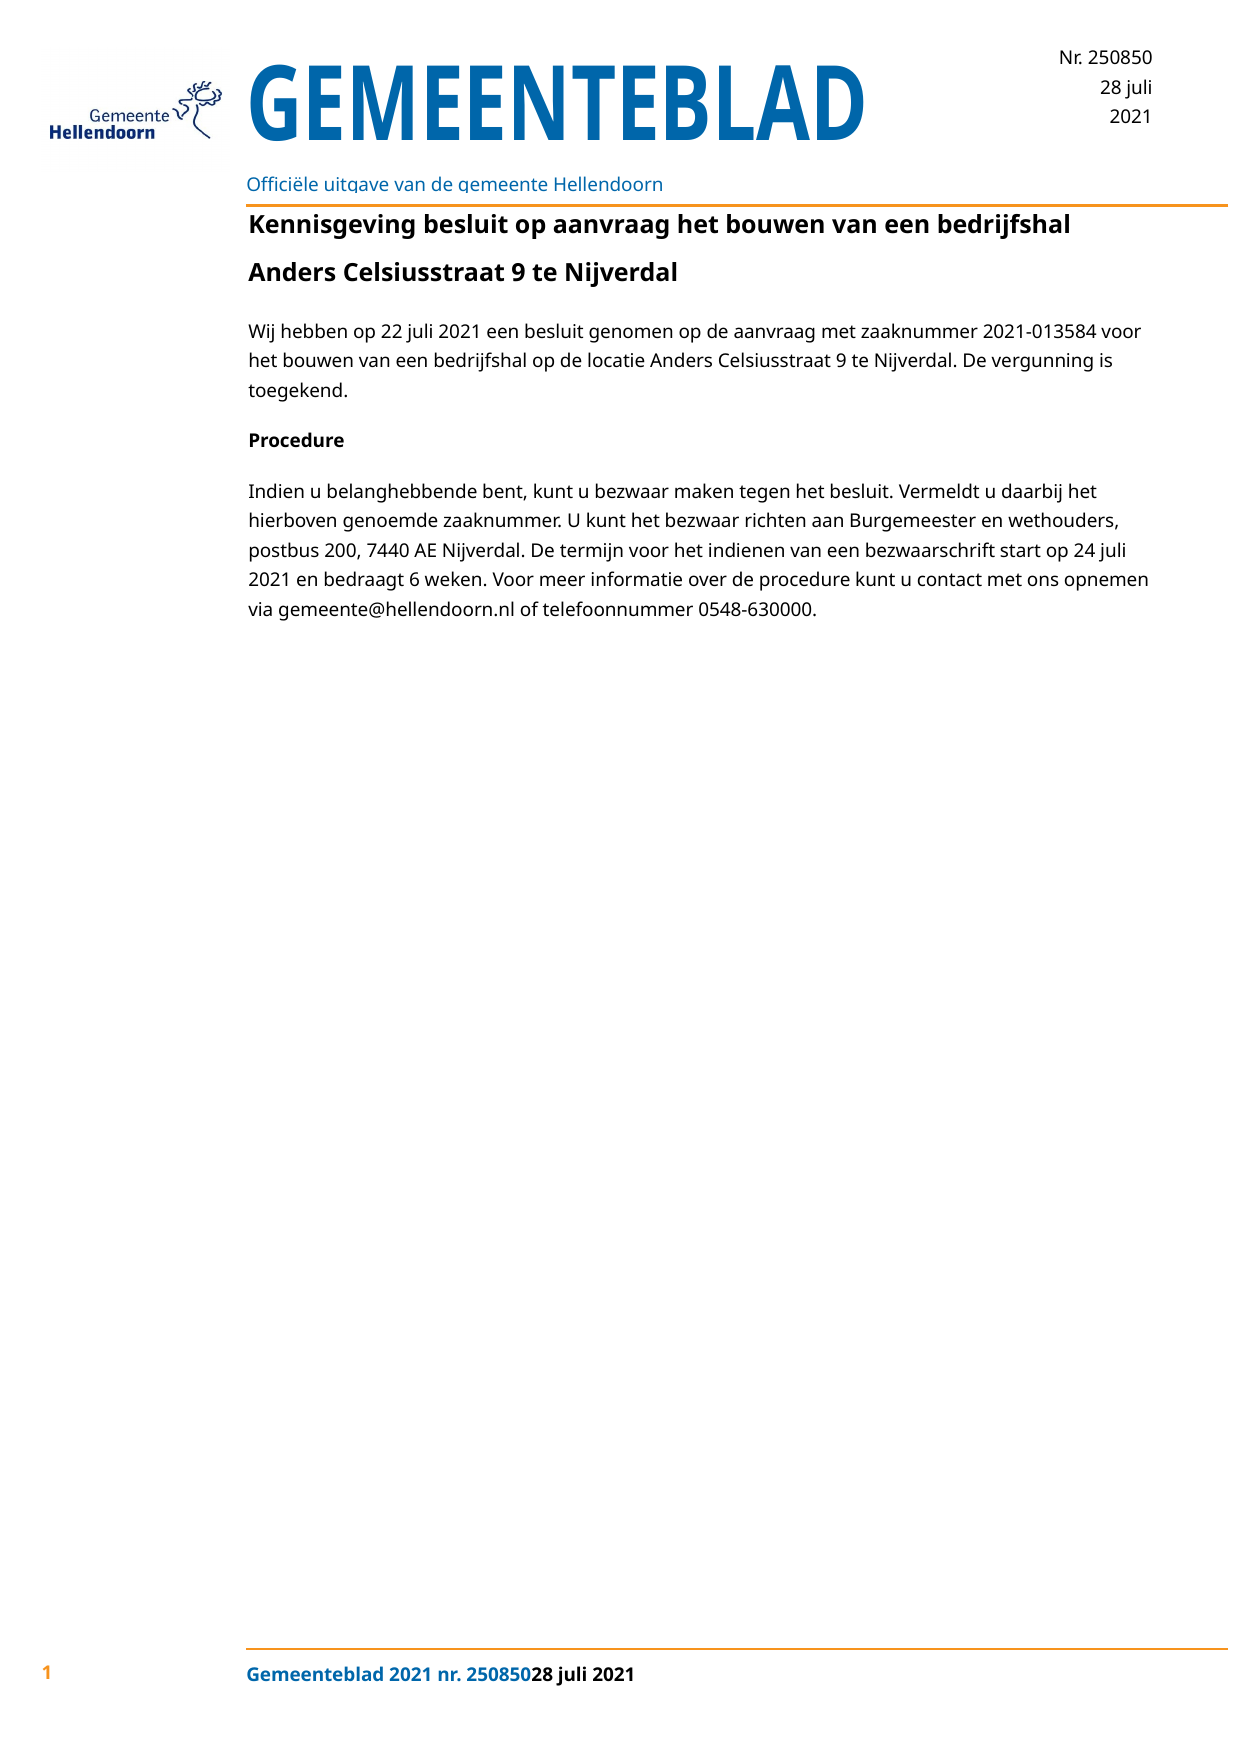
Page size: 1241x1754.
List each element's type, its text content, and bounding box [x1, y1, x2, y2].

text Indien u belanghebbende bent, kunt u bezwaar maken tegen het besluit. Vermeldt u daarbij het hierboven genoemde zaaknummer. U kunt het bezwaar richten aan Burgemeester en wethouders, postbus 200, 7440 AE Nijverdal. De termijn voor het indienen van een bezwaarschrift start op 24 juli 2021 en bedraagt 6 weken. Voor meer informatie over de procedure kunt u contact met ons opnemen via gemeente@hellendoorn.nl of telefoonnummer 0548-630000. [248, 478, 1152, 622]
picture [41, 47, 231, 172]
text Wij hebben op 22 juli 2021 een besluit genomen op de aanvraag met zaaknummer 2021-013584 voor het bouwen van een bedrijfshal op de locatie Anders Celsiusstraat 9 te Nijverdal. De vergunning is toegekend. [248, 318, 1152, 403]
text Procedure [248, 427, 1152, 453]
text Kennisgeving besluit op aanvraag het bouwen van een bedrijfshal Anders Celsiusstraat 9 te Nijverdal [248, 207, 1152, 288]
